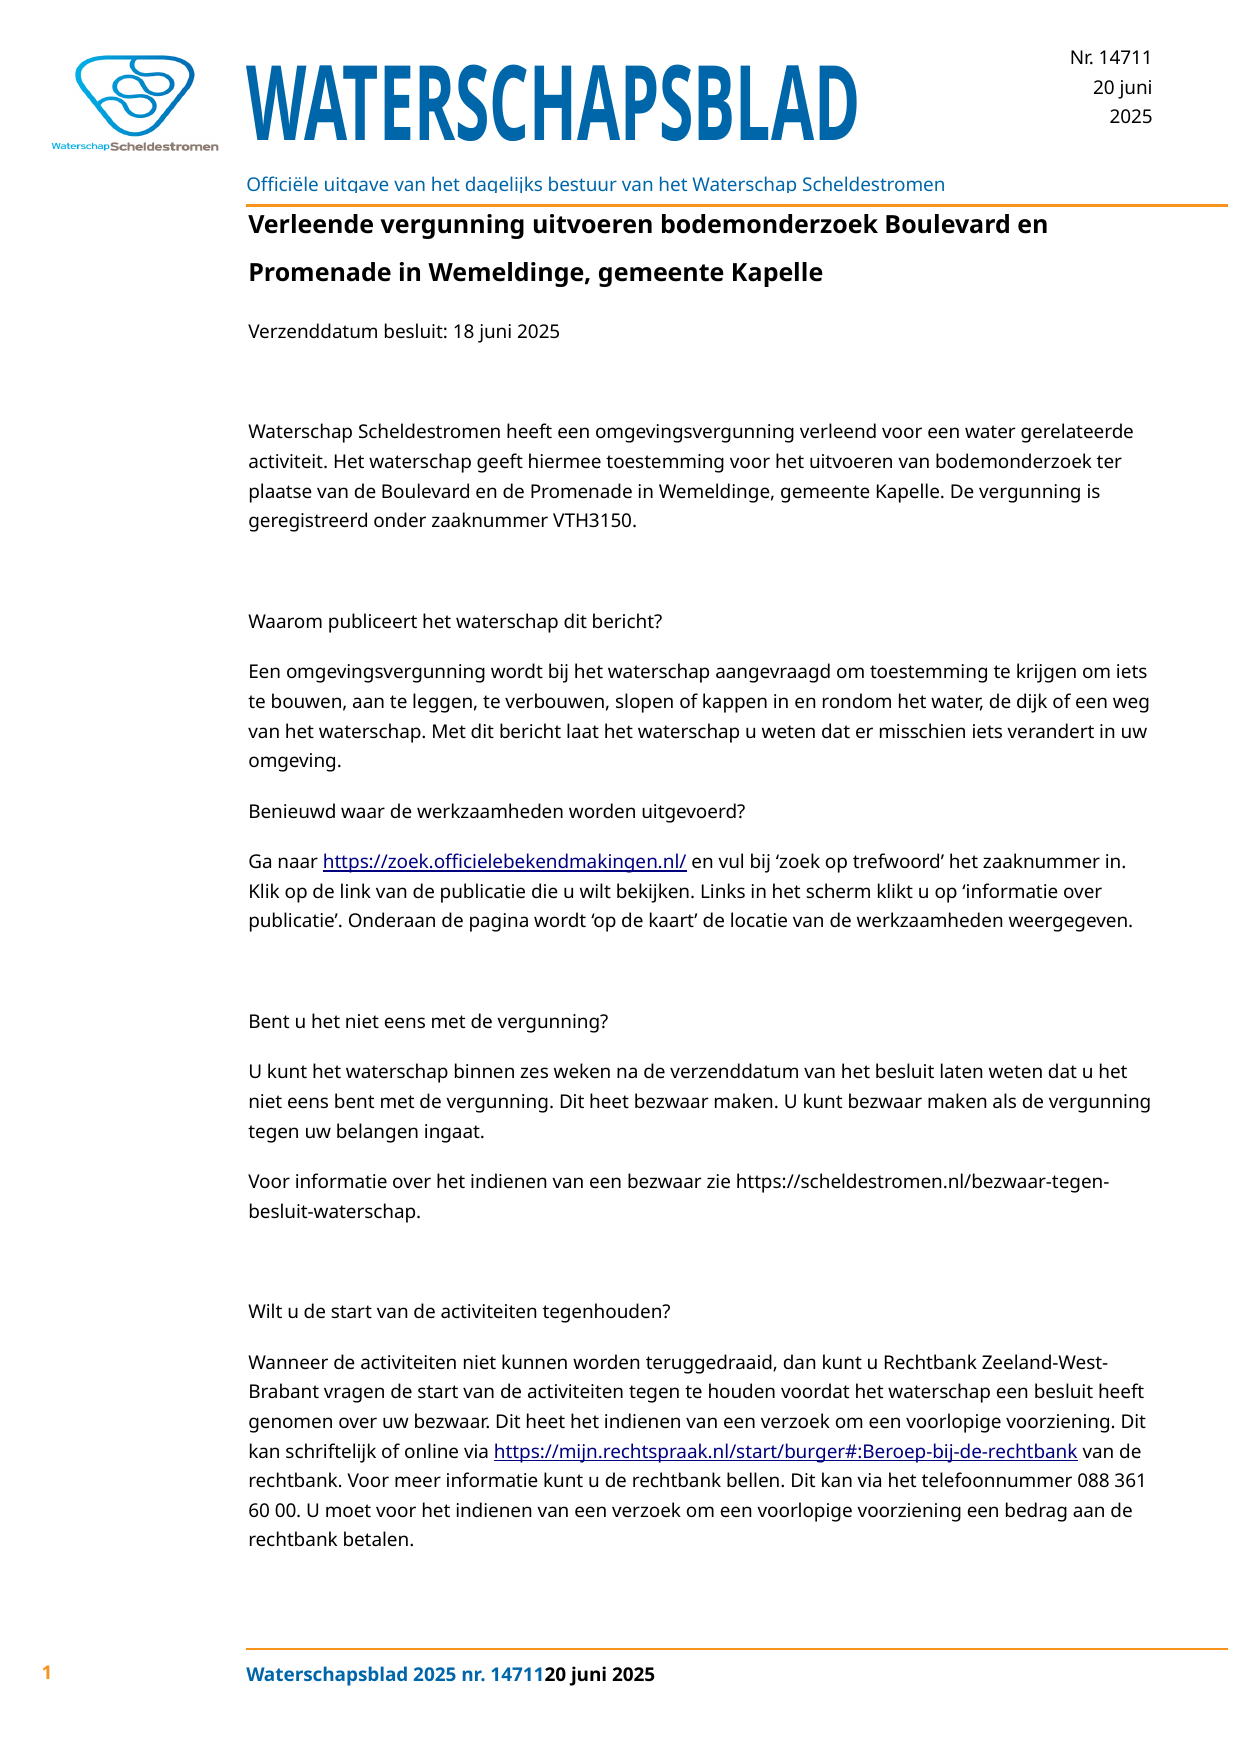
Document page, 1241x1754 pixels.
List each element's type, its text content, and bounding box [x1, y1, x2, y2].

text Wanneer de activiteiten niet kunnen worden teruggedraaid, dan kunt u Rechtbank Zeeland-West-Brabant vragen de start van de activiteiten tegen te houden voordat het waterschap een besluit heeft genomen over uw bezwaar. Dit heet het indienen van een verzoek om een voorlopige voorziening. Dit kan schriftelijk of online via https://mijn.rechtspraak.nl/start/burger#:Beroep-bij-de-rechtbank van de rechtbank. Voor meer informatie kunt u de rechtbank bellen. Dit kan via het telefoonnummer 088 361 60 00. U moet voor het indienen van een verzoek om een voorlopige voorziening een bedrag aan de rechtbank betalen. [248, 1349, 1152, 1552]
picture [41, 47, 231, 172]
text Verzenddatum besluit: 18 juni 2025 [248, 318, 1152, 344]
text Waterschap Scheldestromen heeft een omgevingsvergunning verleend voor een water gerelateerde activiteit. Het waterschap geeft hiermee toestemming voor het uitvoeren van bodemonderzoek ter plaatse van de Boulevard en de Promenade in Wemeldinge, gemeente Kapelle. De vergunning is geregistreerd onder zaaknummer VTH3150. [248, 419, 1152, 533]
text Een omgevingsvergunning wordt bij het waterschap aangevraagd om toestemming te krijgen om iets te bouwen, aan te leggen, te verbouwen, slopen of kappen in en rondom het water, de dijk of een weg van het waterschap. Met dit bericht laat het waterschap u weten dat er misschien iets verandert in uw omgeving. [248, 659, 1152, 773]
text U kunt het waterschap binnen zes weken na de verzenddatum van het besluit laten weten dat u het niet eens bent met de vergunning. Dit heet bezwaar maken. U kunt bezwaar maken als de vergunning tegen uw belangen ingaat. [248, 1059, 1152, 1144]
text Verleende vergunning uitvoeren bodemonderzoek Boulevard en Promenade in Wemeldinge, gemeente Kapelle [248, 207, 1152, 288]
text Waarom publiceert het waterschap dit bericht? [248, 608, 1152, 634]
text Wilt u de start van de activiteiten tegenhouden? [248, 1299, 1152, 1324]
text Bent u het niet eens met de vergunning? [248, 1008, 1152, 1034]
text Ga naar https://zoek.officielebekendmakingen.nl/ en vul bij ‘zoek op trefwoord’ het zaaknummer in. Klik op de link van de publicatie die u wilt bekijken. Links in het scherm klikt u op ‘informatie over publicatie’. Onderaan de pagina wordt ‘op de kaart’ de locatie van de werkzaamheden weergegeven. [248, 848, 1152, 933]
text Benieuwd waar de werkzaamheden worden uitgevoerd? [248, 798, 1152, 824]
text Voor informatie over het indienen van een bezwaar zie https://scheldestromen.nl/bezwaar-tegen-besluit-waterschap. [248, 1168, 1152, 1224]
